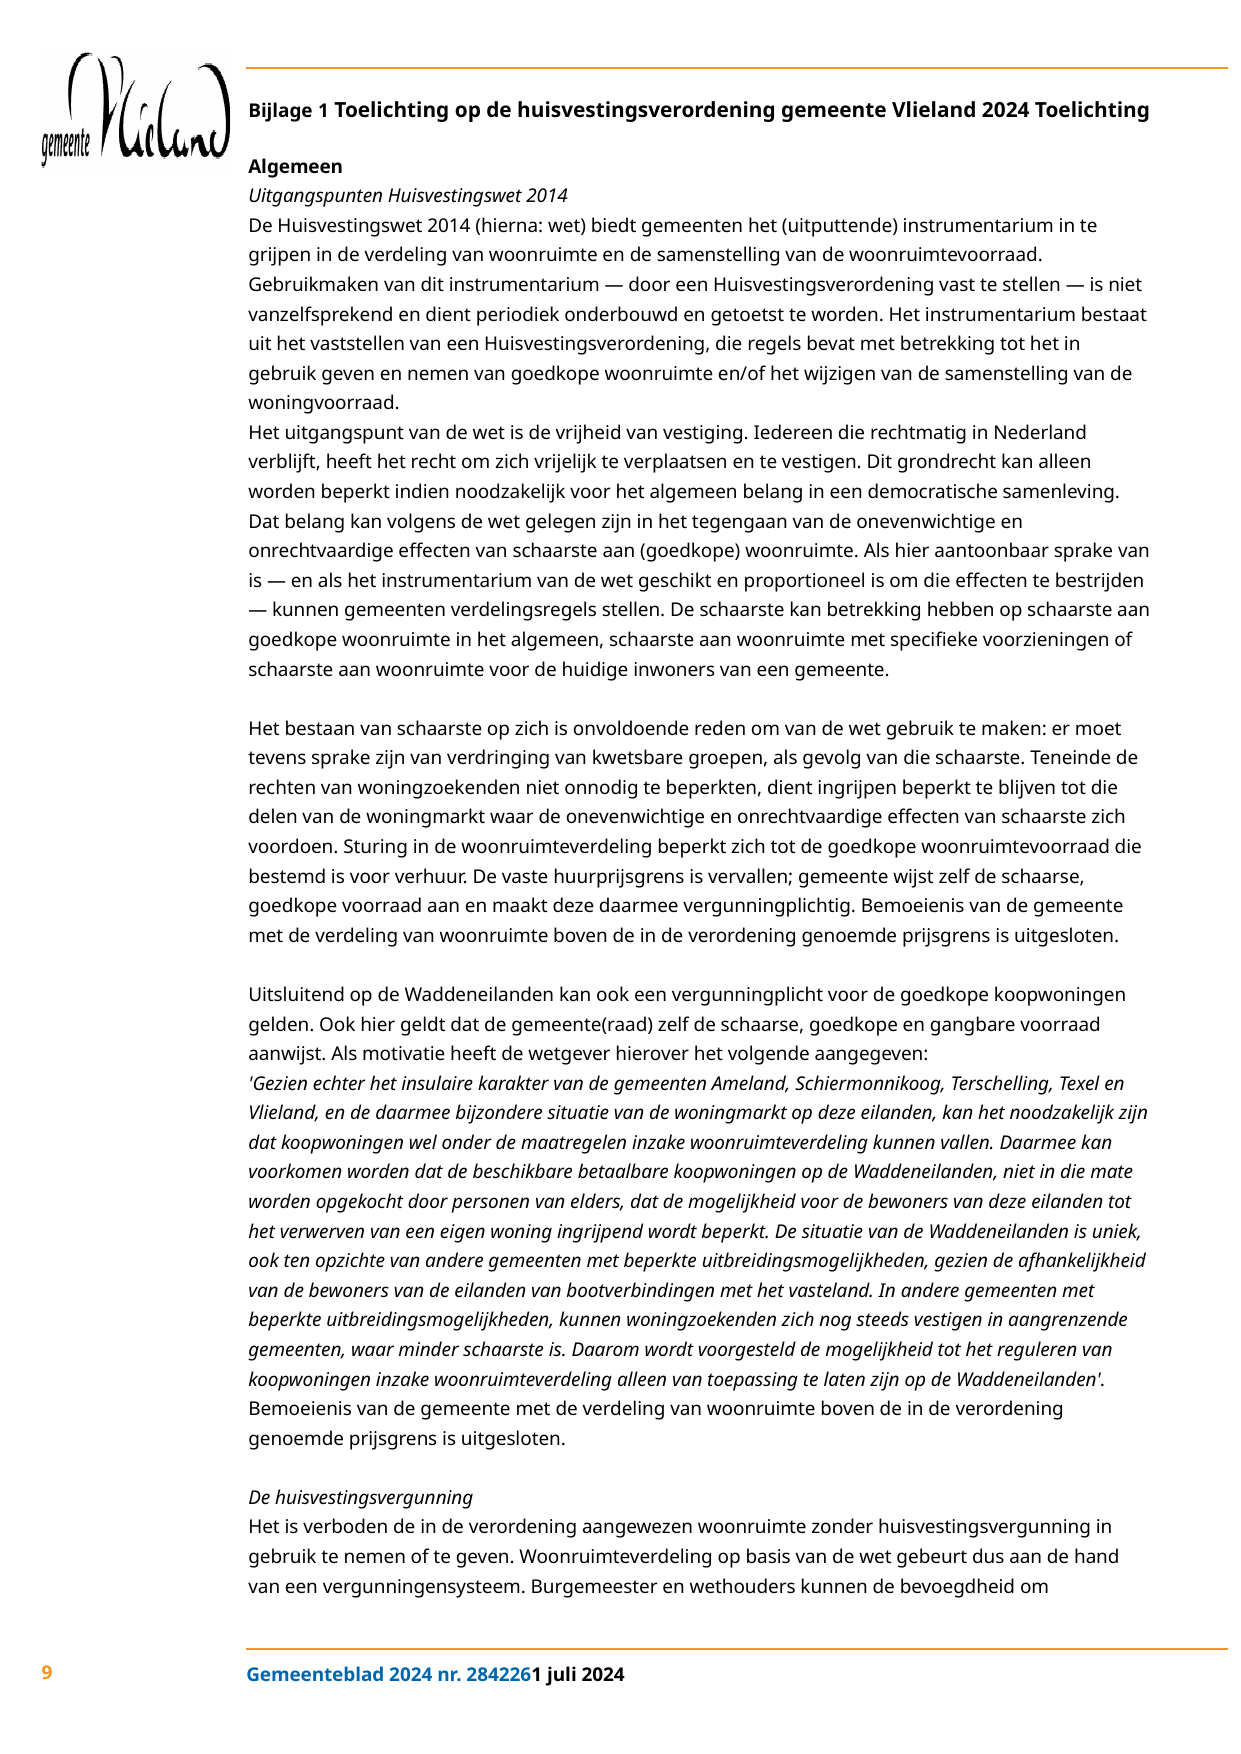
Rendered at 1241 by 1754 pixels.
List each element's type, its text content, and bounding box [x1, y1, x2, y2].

text Uitsluitend op de Waddeneilanden kan ook een vergunningplicht voor de goedkope koopwoningen gelden. Ook hier geldt dat de gemeente(raad) zelf de schaarse, goedkope en gangbare voorraad aanwijst. Als motivatie heeft de wetgever hierover het volgende aangegeven: [248, 981, 1152, 1066]
text De huisvestingsvergunning [248, 1484, 1152, 1510]
text Algemeen [248, 153, 1152, 179]
text Bijlage 1 Toelichting op de huisvestingsverordening gemeente Vlieland 2024 Toelichting [248, 95, 1152, 123]
text Bemoeienis van de gemeente met de verdeling van woonruimte boven de in de verordening genoemde prijsgrens is uitgesloten. [248, 1395, 1152, 1451]
picture [41, 47, 231, 172]
text Uitgangspunten Huisvestingswet 2014 [248, 182, 1152, 208]
text 'Gezien echter het insulaire karakter van de gemeenten Ameland, Schiermonnikoog, Terschelling, Texel en Vlieland, en de daarmee bijzondere situatie van de woningmarkt op deze eilanden, kan het noodzakelijk zijn dat koopwoningen wel onder de maatregelen inzake woonruimteverdeling kunnen vallen. Daarmee kan voorkomen worden dat de beschikbare betaalbare koopwoningen op de Waddeneilanden, niet in die mate worden opgekocht door personen van elders, dat de mogelijkheid voor de bewoners van deze eilanden tot het verwerven van een eigen woning ingrijpend wordt beperkt. De situatie van de Waddeneilanden is uniek, ook ten opzichte van andere gemeenten met beperkte uitbreidingsmogelijkheden, gezien de afhankelijkheid van de bewoners van de eilanden van bootverbindingen met het vasteland. In andere gemeenten met beperkte uitbreidingsmogelijkheden, kunnen woningzoekenden zich nog steeds vestigen in aangrenzende gemeenten, waar minder schaarste is. Daarom wordt voorgesteld de mogelijkheid tot het reguleren van koopwoningen inzake woonruimteverdeling alleen van toepassing te laten zijn op de Waddeneilanden'. [248, 1070, 1152, 1392]
text Het is verboden de in de verordening aangewezen woonruimte zonder huisvestingsvergunning in gebruik te nemen of te geven. Woonruimteverdeling op basis van de wet gebeurt dus aan de hand van een vergunningensysteem. Burgemeester en wethouders kunnen de bevoegdheid om [248, 1514, 1152, 1599]
text Het uitgangspunt van de wet is de vrijheid van vestiging. Iedereen die rechtmatig in Nederland verblijft, heeft het recht om zich vrijelijk te verplaatsen en te vestigen. Dit grondrecht kan alleen worden beperkt indien noodzakelijk voor het algemeen belang in een democratische samenleving. Dat belang kan volgens de wet gelegen zijn in het tegengaan van de onevenwichtige en onrechtvaardige effecten van schaarste aan (goedkope) woonruimte. Als hier aantoonbaar sprake van is — en als het instrumentarium van de wet geschikt en proportioneel is om die effecten te bestrijden — kunnen gemeenten verdelingsregels stellen. De schaarste kan betrekking hebben op schaarste aan goedkope woonruimte in het algemeen, schaarste aan woonruimte met specifieke voorzieningen of schaarste aan woonruimte voor de huidige inwoners van een gemeente. [248, 419, 1152, 682]
text De Huisvestingswet 2014 (hierna: wet) biedt gemeenten het (uitputtende) instrumentarium in te grijpen in de verdeling van woonruimte en de samenstelling van de woonruimtevoorraad. Gebruikmaken van dit instrumentarium — door een Huisvestingsverordening vast te stellen — is niet vanzelfsprekend en dient periodiek onderbouwd en getoetst te worden. Het instrumentarium bestaat uit het vaststellen van een Huisvestingsverordening, die regels bevat met betrekking tot het in gebruik geven en nemen van goedkope woonruimte en/of het wijzigen van de samenstelling van de woningvoorraad. [248, 212, 1152, 415]
text Het bestaan van schaarste op zich is onvoldoende reden om van de wet gebruik te maken: er moet tevens sprake zijn van verdringing van kwetsbare groepen, als gevolg van die schaarste. Teneinde de rechten van woningzoekenden niet onnodig te beperkten, dient ingrijpen beperkt te blijven tot die delen van de woningmarkt waar de onevenwichtige en onrechtvaardige effecten van schaarste zich voordoen. Sturing in de woonruimteverdeling beperkt zich tot de goedkope woonruimtevoorraad die bestemd is voor verhuur. De vaste huurprijsgrens is vervallen; gemeente wijst zelf de schaarse, goedkope voorraad aan en maakt deze daarmee vergunningplichtig. Bemoeienis van de gemeente met de verdeling van woonruimte boven de in de verordening genoemde prijsgrens is uitgesloten. [248, 715, 1152, 948]
